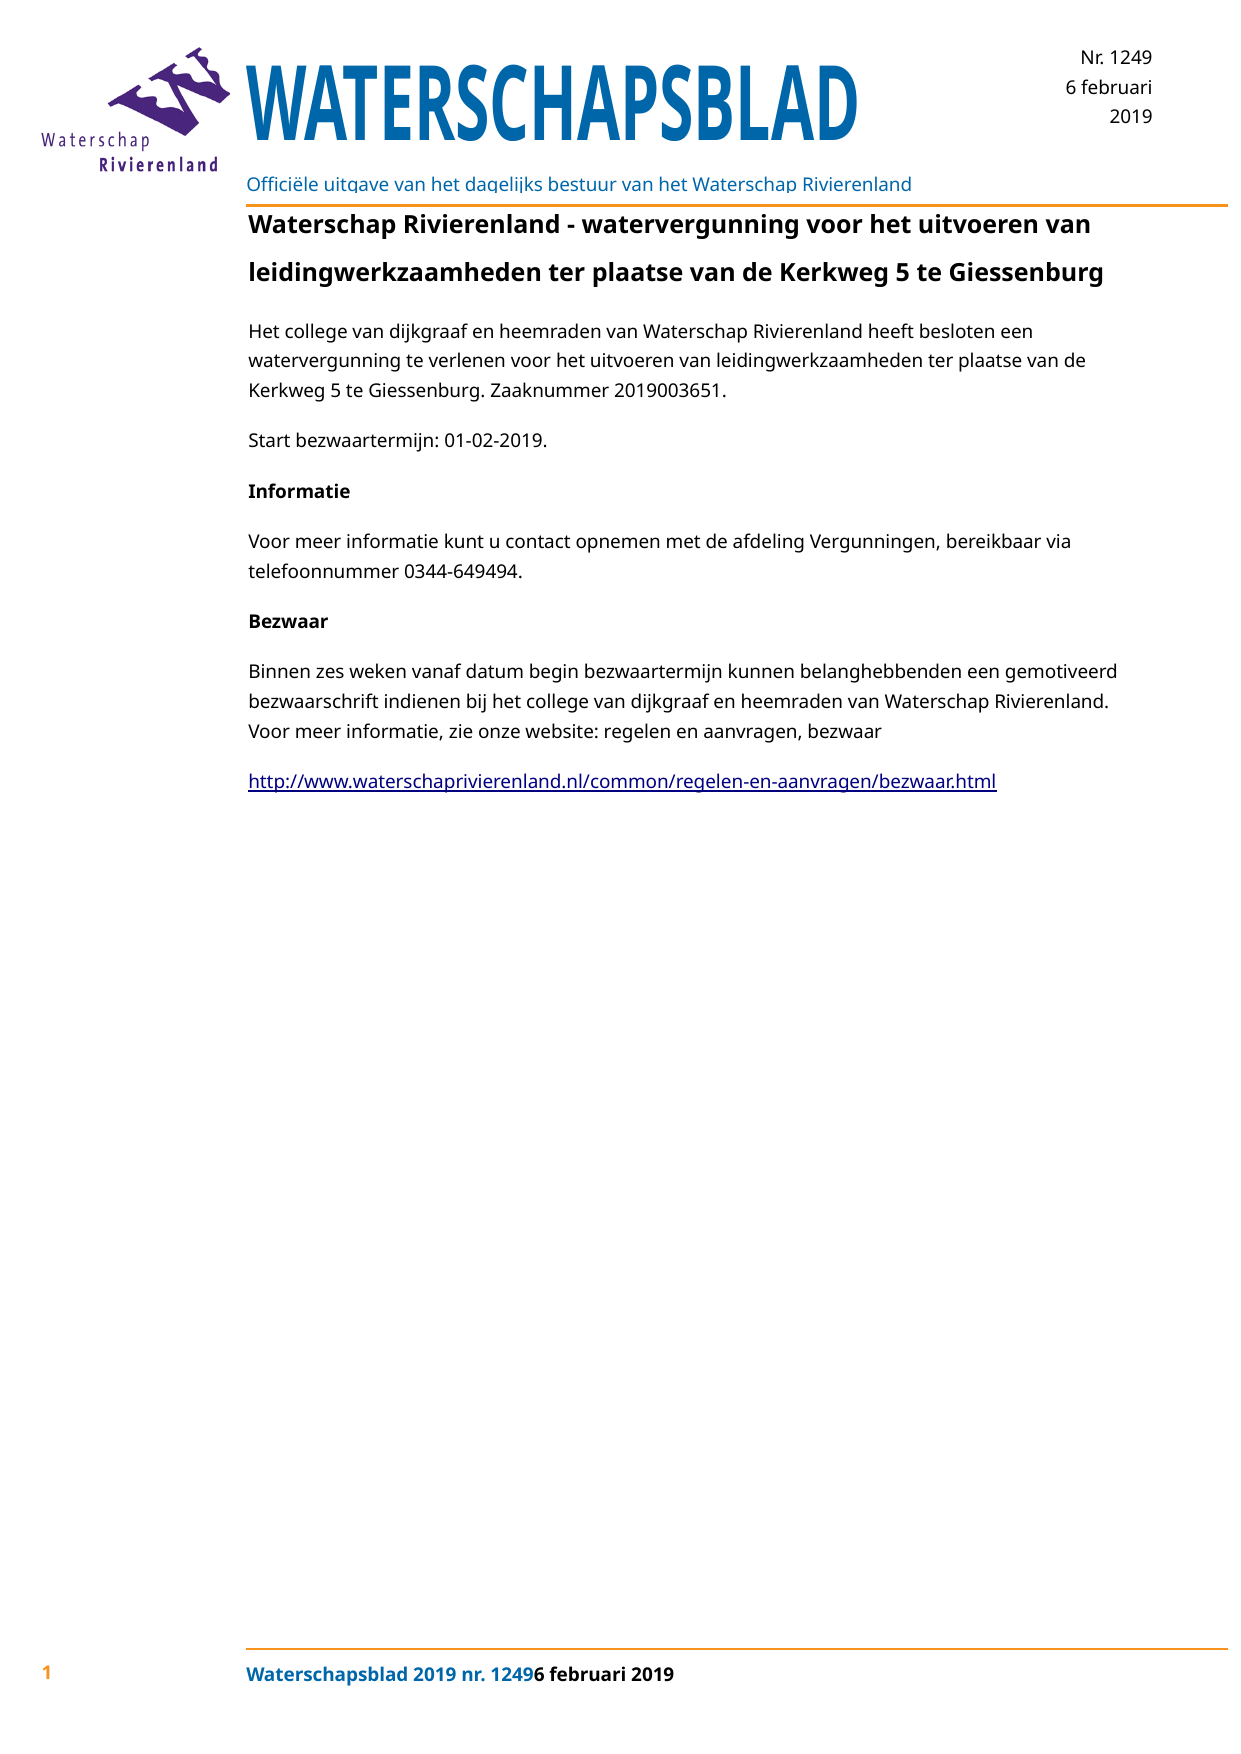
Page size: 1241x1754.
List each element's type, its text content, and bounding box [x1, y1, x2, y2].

picture [41, 47, 231, 172]
text Bezwaar [248, 608, 1152, 634]
text Binnen zes weken vanaf datum begin bezwaartermijn kunnen belanghebbenden een gemotiveerd bezwaarschrift indienen bij het college van dijkgraaf en heemraden van Waterschap Rivierenland. Voor meer informatie, zie onze website: regelen en aanvragen, bezwaar [248, 659, 1152, 744]
text Voor meer informatie kunt u contact opnemen met de afdeling Vergunningen, bereikbaar via telefoonnummer 0344-649494. [248, 528, 1152, 584]
text http://www.waterschaprivierenland.nl/common/regelen-en-aanvragen/bezwaar.html [248, 768, 1152, 794]
text Het college van dijkgraaf en heemraden van Waterschap Rivierenland heeft besloten een watervergunning te verlenen voor het uitvoeren van leidingwerkzaamheden ter plaatse van de Kerkweg 5 te Giessenburg. Zaaknummer 2019003651. [248, 318, 1152, 403]
text Start bezwaartermijn: 01-02-2019. [248, 427, 1152, 453]
text Waterschap Rivierenland - watervergunning voor het uitvoeren van leidingwerkzaamheden ter plaatse van de Kerkweg 5 te Giessenburg [248, 207, 1152, 288]
text Informatie [248, 478, 1152, 504]
